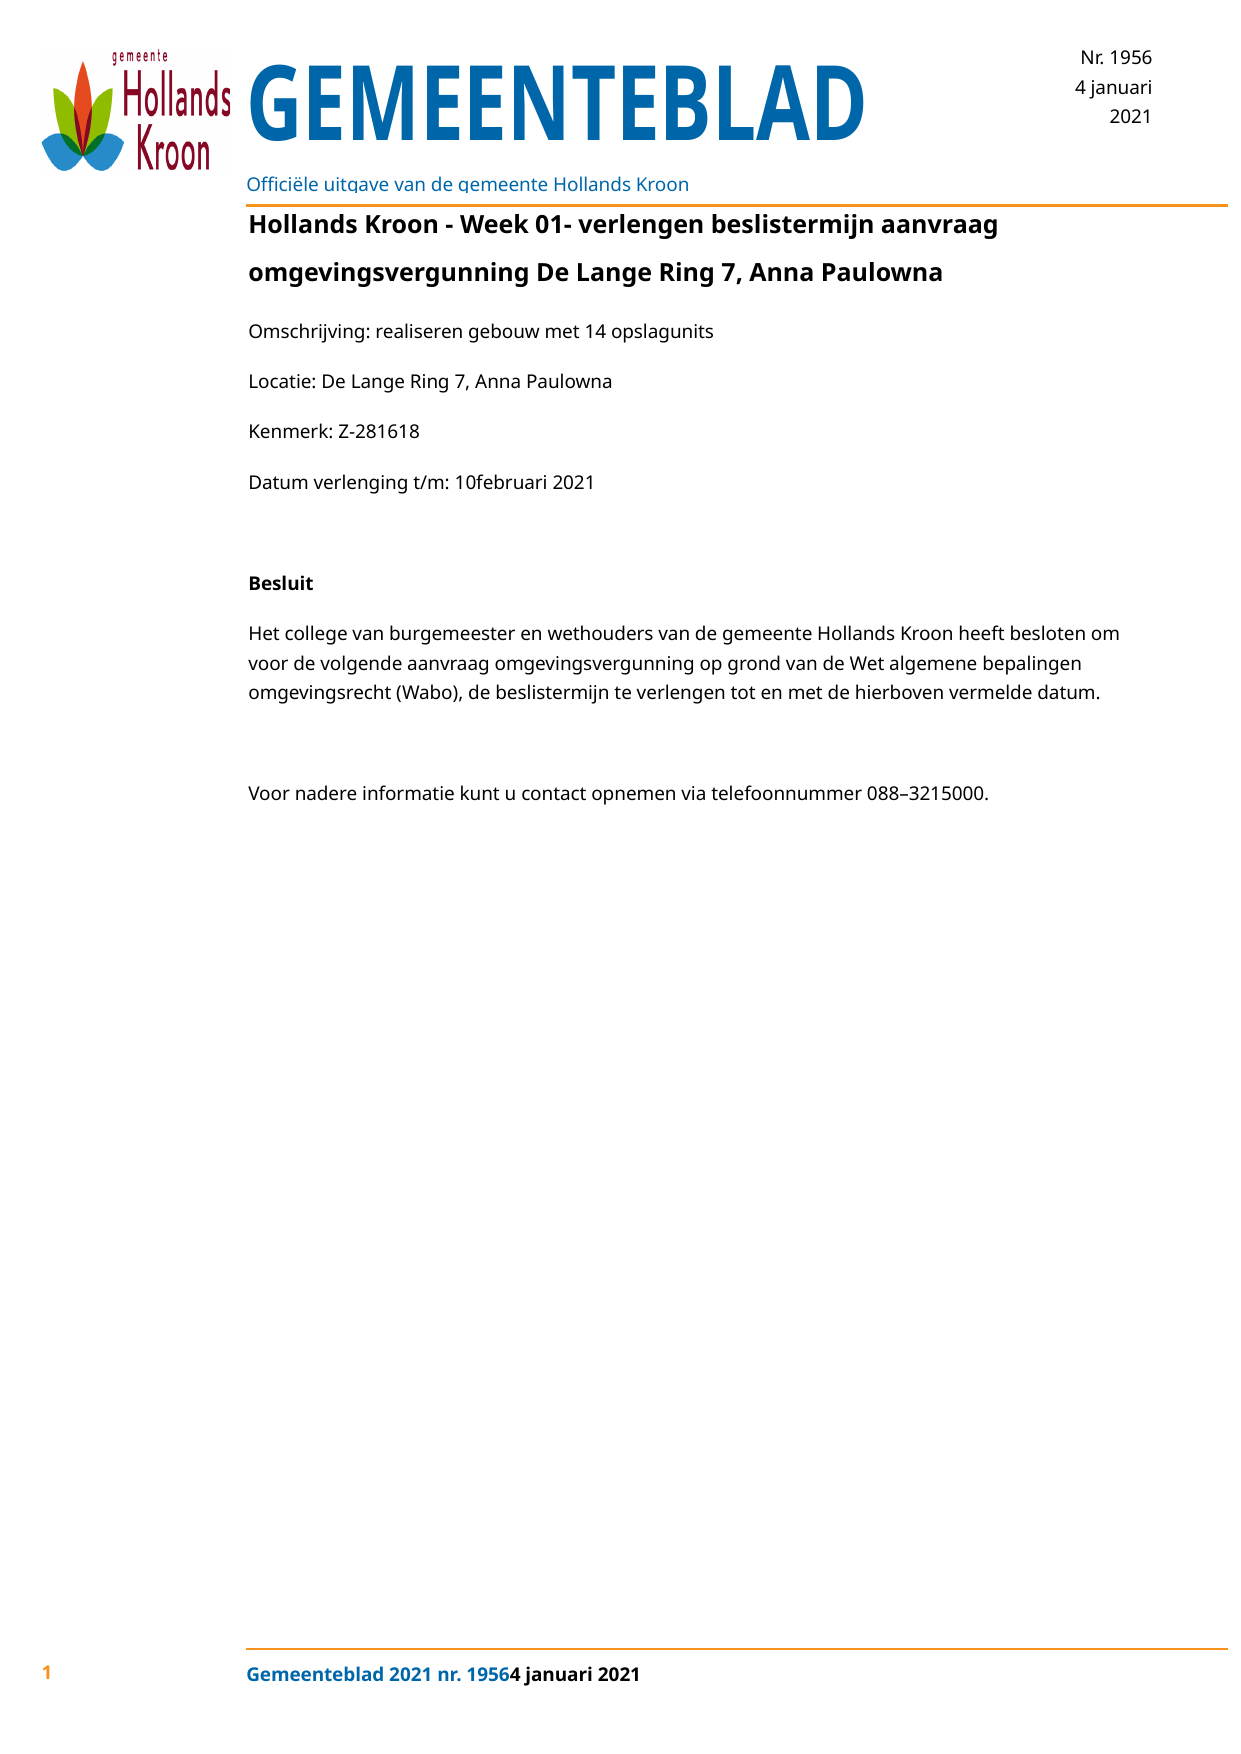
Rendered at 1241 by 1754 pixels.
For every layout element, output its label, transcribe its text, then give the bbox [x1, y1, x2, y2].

text Omschrijving: realiseren gebouw met 14 opslagunits [248, 318, 1152, 344]
text Voor nadere informatie kunt u contact opnemen via telefoonnummer 088–3215000. [248, 780, 1152, 806]
text Hollands Kroon - Week 01- verlengen beslistermijn aanvraag omgevingsvergunning De Lange Ring 7, Anna Paulowna [248, 207, 1152, 288]
text Locatie: De Lange Ring 7, Anna Paulowna [248, 368, 1152, 394]
text Het college van burgemeester en wethouders van de gemeente Hollands Kroon heeft besloten om voor de volgende aanvraag omgevingsvergunning op grond van de Wet algemene bepalingen omgevingsrecht (Wabo), de beslistermijn te verlengen tot en met de hierboven vermelde datum. [248, 620, 1152, 705]
text Kenmerk: Z-281618 [248, 419, 1152, 444]
picture [41, 47, 231, 172]
text Datum verlenging t/m: 10februari 2021 [248, 469, 1152, 495]
text Besluit [248, 570, 1152, 596]
